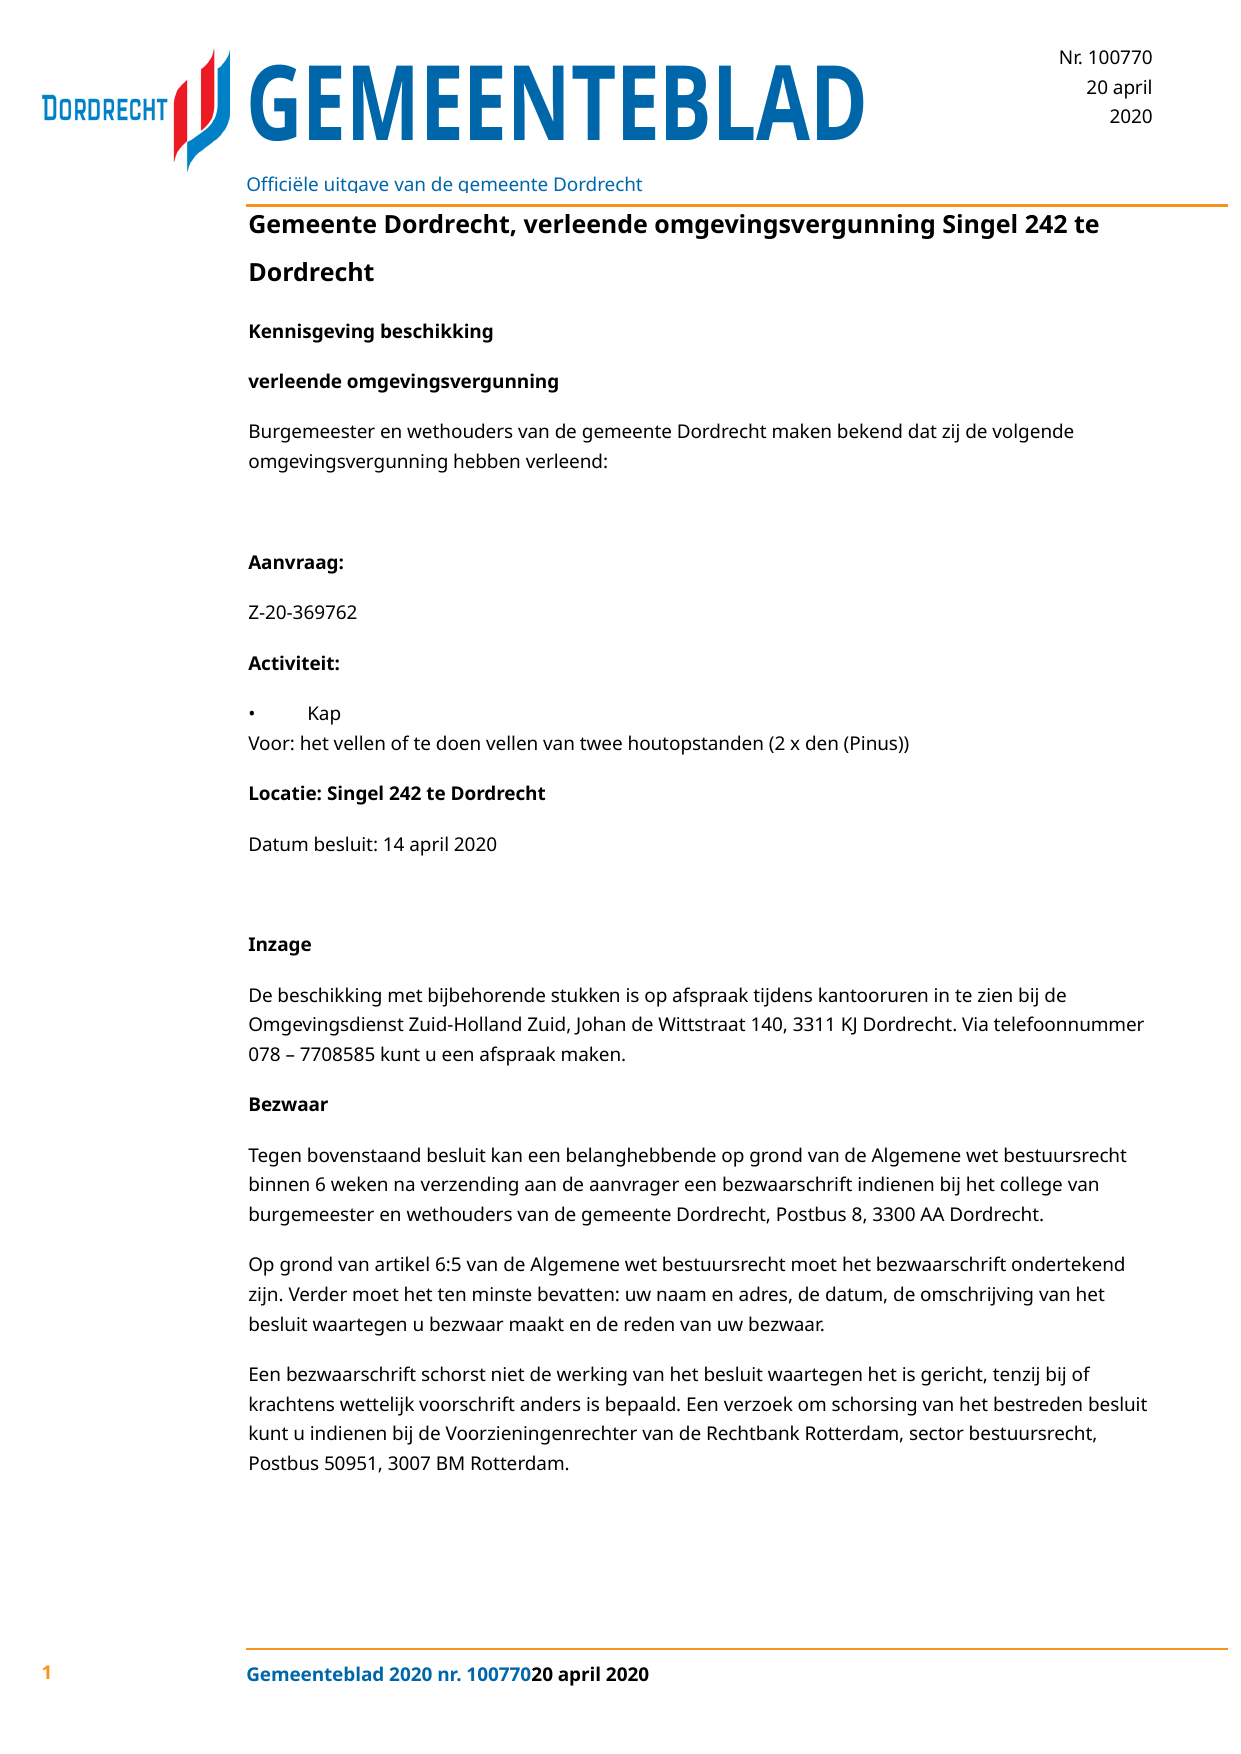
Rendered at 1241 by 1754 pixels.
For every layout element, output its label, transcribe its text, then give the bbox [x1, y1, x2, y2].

text verleende omgevingsvergunning [248, 368, 1152, 394]
text Kennisgeving beschikking [248, 318, 1152, 344]
text Datum besluit: 14 april 2020 [248, 831, 1152, 857]
picture [41, 47, 231, 172]
text Tegen bovenstaand besluit kan een belanghebbende op grond van de Algemene wet bestuursrecht binnen 6 weken na verzending aan de aanvrager een bezwaarschrift indienen bij het college van burgemeester en wethouders van de gemeente Dordrecht, Postbus 8, 3300 AA Dordrecht. [248, 1142, 1152, 1227]
text Activiteit: [248, 650, 1152, 676]
text De beschikking met bijbehorende stukken is op afspraak tijdens kantooruren in te zien bij de Omgevingsdienst Zuid-Holland Zuid, Johan de Wittstraat 140, 3311 KJ Dordrecht. Via telefoonnummer 078 – 7708585 kunt u een afspraak maken. [248, 982, 1152, 1067]
text Bezwaar [248, 1092, 1152, 1117]
text Op grond van artikel 6:5 van de Algemene wet bestuursrecht moet het bezwaarschrift ondertekend zijn. Verder moet het ten minste bevatten: uw naam en adres, de datum, de omschrijving van het besluit waartegen u bezwaar maakt en de reden van uw bezwaar. [248, 1252, 1152, 1337]
list Kap [248, 700, 1152, 726]
text Z-20-369762 [248, 599, 1152, 625]
text Voor: het vellen of te doen vellen van twee houtopstanden (2 x den (Pinus)) [248, 730, 1152, 756]
text Locatie: Singel 242 te Dordrecht [248, 780, 1152, 806]
text Aanvraag: [248, 549, 1152, 575]
text Burgemeester en wethouders van de gemeente Dordrecht maken bekend dat zij de volgende omgevingsvergunning hebben verleend: [248, 419, 1152, 474]
text Een bezwaarschrift schorst niet de werking van het besluit waartegen het is gericht, tenzij bij of krachtens wettelijk voorschrift anders is bepaald. Een verzoek om schorsing van het bestreden besluit kunt u indienen bij de Voorzieningenrechter van de Rechtbank Rotterdam, sector bestuursrecht, Postbus 50951, 3007 BM Rotterdam. [248, 1361, 1152, 1476]
text Inzage [248, 932, 1152, 957]
text Gemeente Dordrecht, verleende omgevingsvergunning Singel 242 te Dordrecht [248, 207, 1152, 288]
